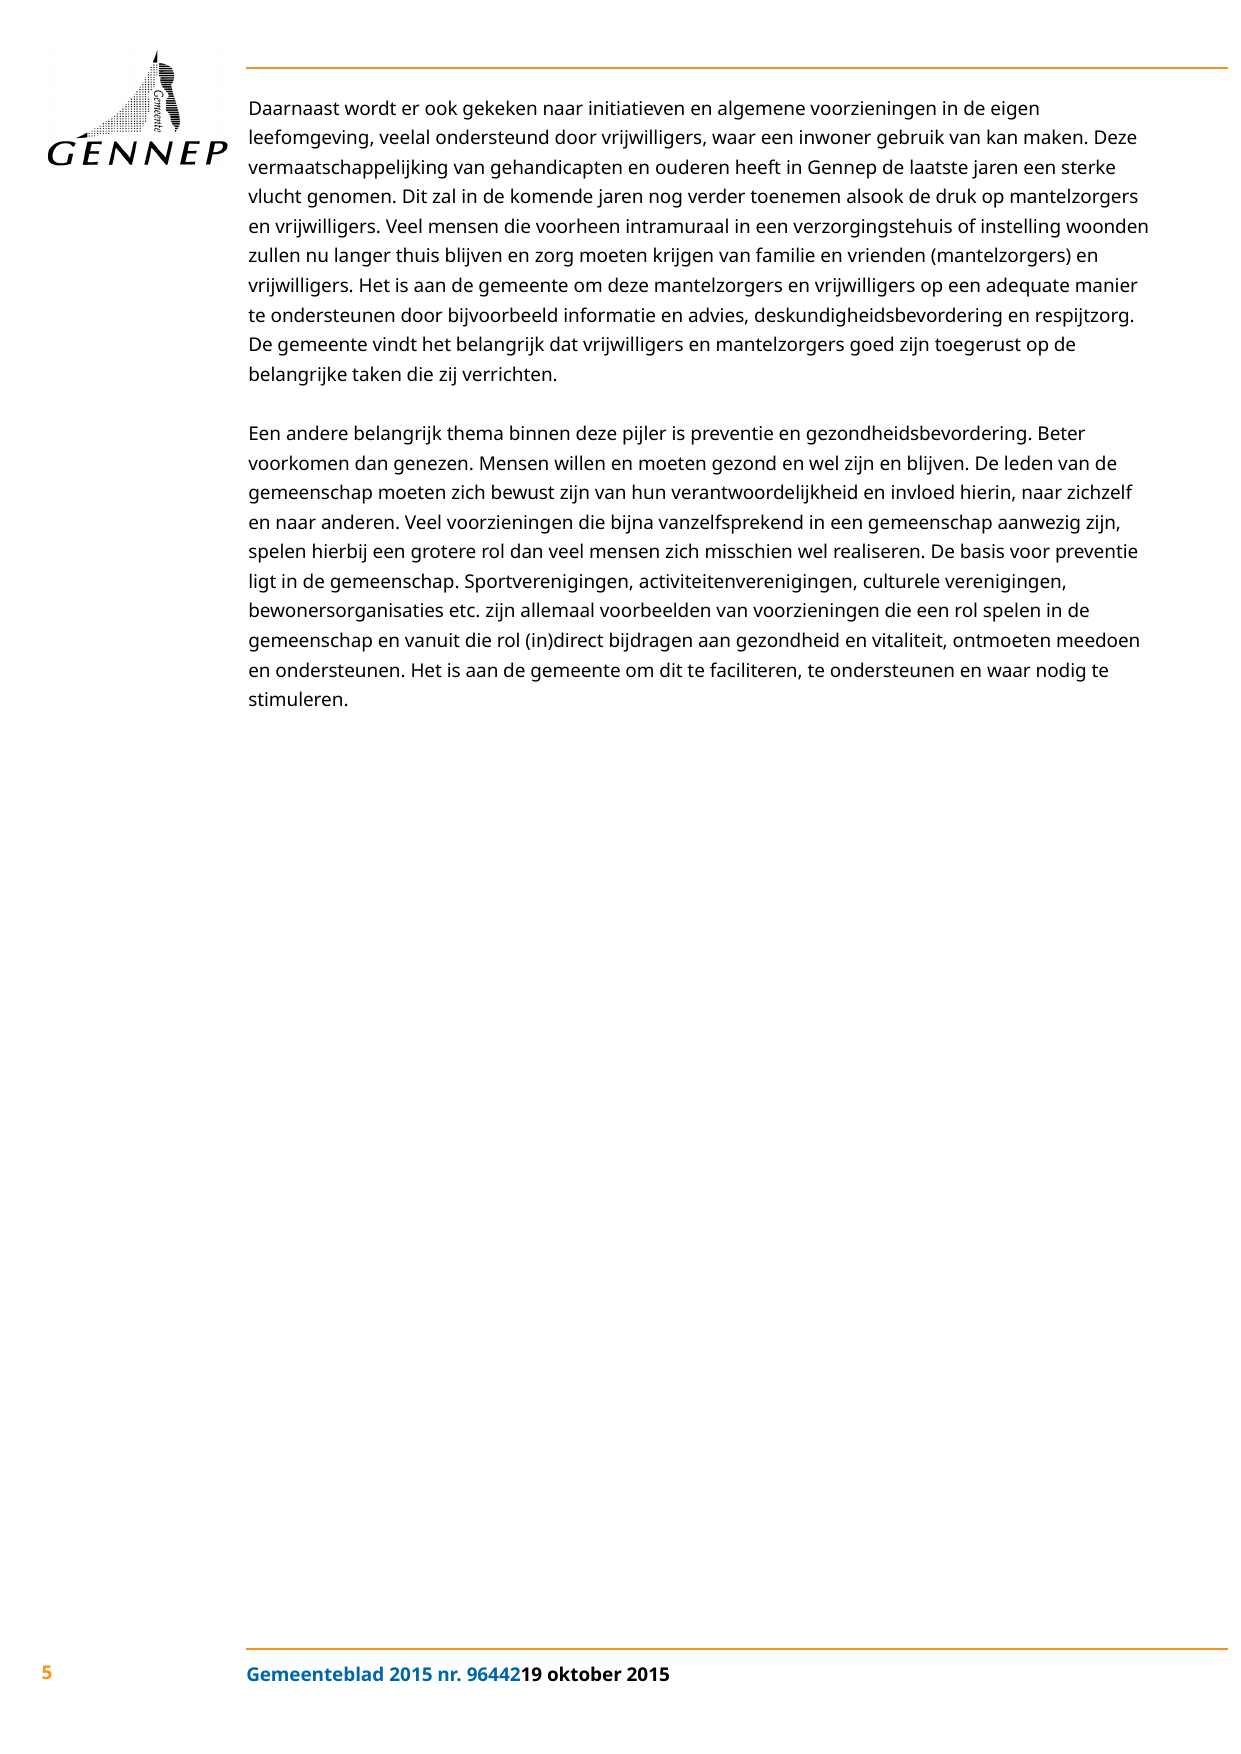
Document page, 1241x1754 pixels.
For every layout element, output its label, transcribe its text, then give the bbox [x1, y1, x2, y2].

picture [41, 47, 231, 172]
text Daarnaast wordt er ook gekeken naar initiatieven en algemene voorzieningen in de eigen leefomgeving, veelal ondersteund door vrijwilligers, waar een inwoner gebruik van kan maken. Deze vermaatschappelijking van gehandicapten en ouderen heeft in Gennep de laatste jaren een sterke vlucht genomen. Dit zal in de komende jaren nog verder toenemen alsook de druk op mantelzorgers en vrijwilligers. Veel mensen die voorheen intramuraal in een verzorgingstehuis of instelling woonden zullen nu langer thuis blijven en zorg moeten krijgen van familie en vrienden (mantelzorgers) en vrijwilligers. Het is aan de gemeente om deze mantelzorgers en vrijwilligers op een adequate manier te ondersteunen door bijvoorbeeld informatie en advies, deskundigheidsbevordering en respijtzorg. De gemeente vindt het belangrijk dat vrijwilligers en mantelzorgers goed zijn toegerust op de belangrijke taken die zij verrichten. [248, 95, 1152, 387]
text Een andere belangrijk thema binnen deze pijler is preventie en gezondheidsbevordering. Beter voorkomen dan genezen. Mensen willen en moeten gezond en wel zijn en blijven. De leden van de gemeenschap moeten zich bewust zijn van hun verantwoordelijkheid en invloed hierin, naar zichzelf en naar anderen. Veel voorzieningen die bijna vanzelfsprekend in een gemeenschap aanwezig zijn, spelen hierbij een grotere rol dan veel mensen zich misschien wel realiseren. De basis voor preventie ligt in de gemeenschap. Sportverenigingen, activiteitenverenigingen, culturele verenigingen, bewonersorganisaties etc. zijn allemaal voorbeelden van voorzieningen die een rol spelen in de gemeenschap en vanuit die rol (in)direct bijdragen aan gezondheid en vitaliteit, ontmoeten meedoen en ondersteunen. Het is aan de gemeente om dit te faciliteren, te ondersteunen en waar nodig te stimuleren. [248, 420, 1152, 712]
